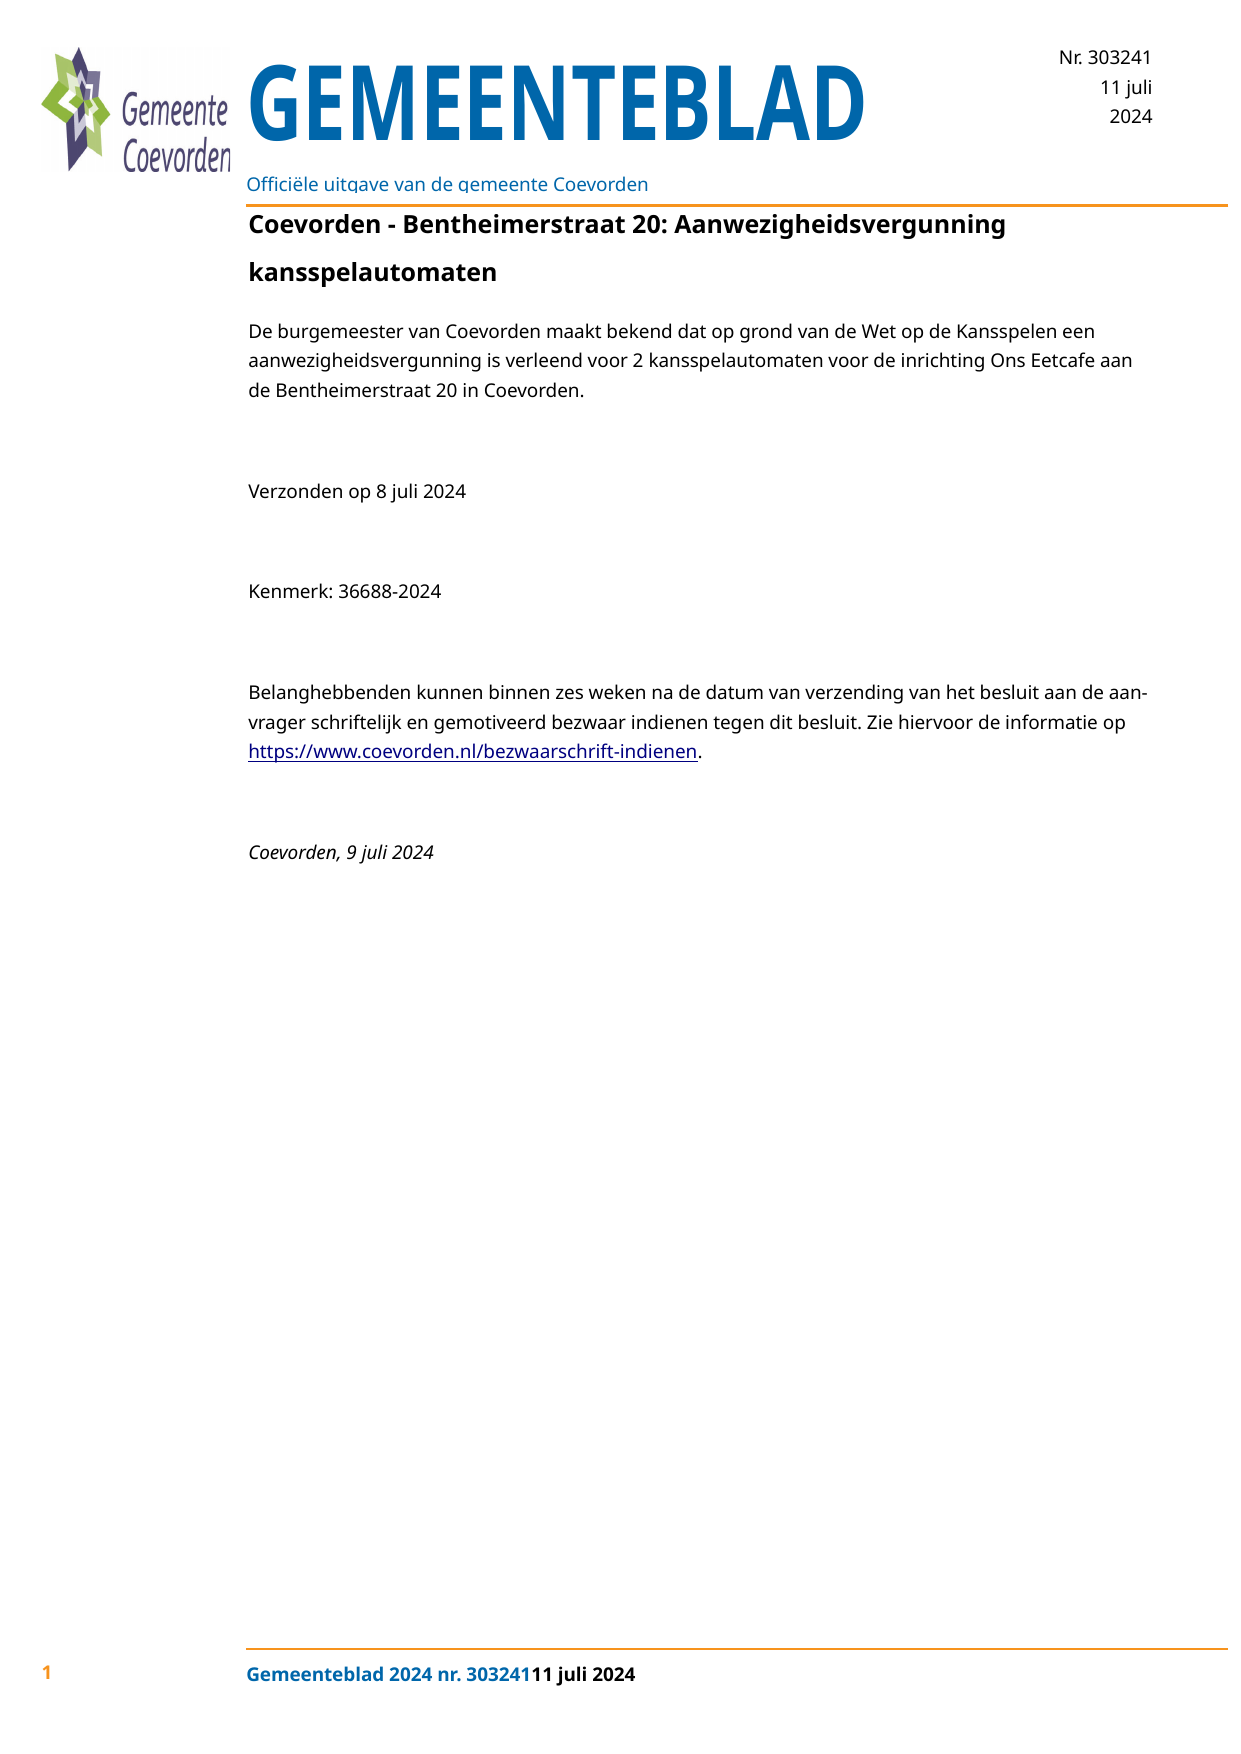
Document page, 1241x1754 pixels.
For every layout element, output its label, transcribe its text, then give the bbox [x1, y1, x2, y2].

text Belanghebbenden kunnen binnen zes weken na de datum van verzending van het besluit aan de aan-vrager schriftelijk en gemotiveerd bezwaar indienen tegen dit besluit. Zie hiervoor de informatie op https://www.coevorden.nl/bezwaarschrift-indienen. [248, 679, 1152, 764]
picture [41, 47, 231, 172]
text De burgemeester van Coevorden maakt bekend dat op grond van de Wet op de Kansspelen een aanwezigheidsvergunning is verleend voor 2 kansspelautomaten voor de inrichting Ons Eetcafe aan de Bentheimerstraat 20 in Coevorden. [248, 318, 1152, 403]
text Kenmerk: 36688-2024 [248, 579, 1152, 604]
text Verzonden op 8 juli 2024 [248, 478, 1152, 504]
text Coevorden, 9 juli 2024 [248, 839, 1152, 865]
text Coevorden - Bentheimerstraat 20: Aanwezigheidsvergunning kansspelautomaten [248, 207, 1152, 288]
